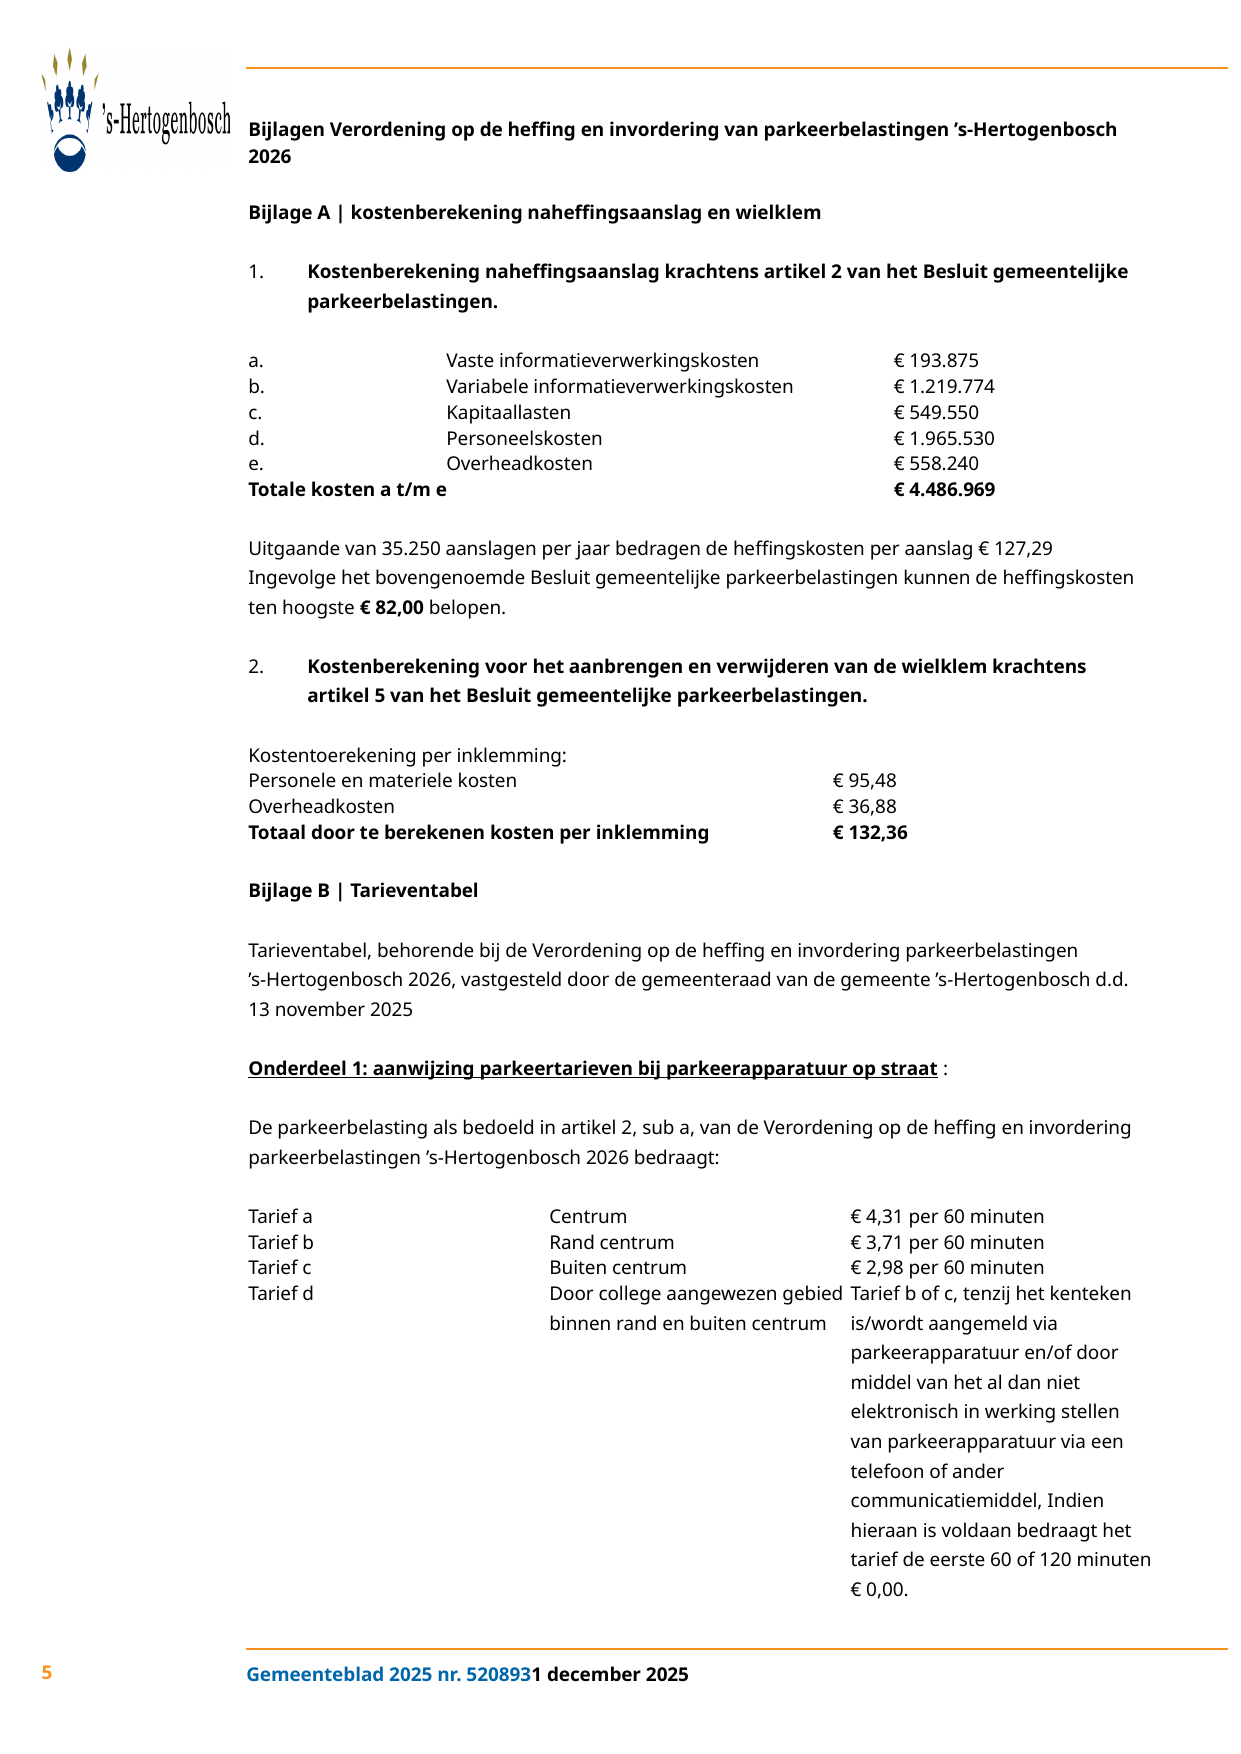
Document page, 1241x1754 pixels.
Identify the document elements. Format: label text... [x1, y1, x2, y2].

table_cell € 36,88 [833, 793, 1152, 819]
table_header Tarief a [248, 1203, 549, 1229]
table_cell Overheadkosten [248, 793, 833, 819]
table_cell € 549.550 [894, 399, 1152, 425]
table_cell Personeelskosten [446, 425, 893, 450]
table_cell c. [248, 399, 446, 425]
table_cell € 558.240 [894, 450, 1152, 476]
text Tarieventabel, behorende bij de Verordening op de heffing en invordering parkeerbelastingen [248, 937, 1152, 962]
table_header Kostentoerekening per inklemming: [248, 742, 1152, 768]
table_cell Personele en materiele kosten [248, 768, 833, 793]
table_cell Tarief b [248, 1229, 549, 1254]
table_cell Rand centrum [549, 1229, 850, 1254]
table_header a. [248, 348, 446, 373]
table_cell Totale kosten a t/m e [248, 476, 893, 502]
table_cell € 1.965.530 [894, 425, 1152, 450]
table_header € 193.875 [894, 348, 1152, 373]
table_cell Totaal door te berekenen kosten per inklemming [248, 819, 833, 845]
table_cell € 95,48 [833, 768, 1152, 793]
table_header € 4,31 per 60 minuten [850, 1203, 1152, 1229]
table_cell b. [248, 373, 446, 399]
table_cell e. [248, 450, 446, 476]
table_cell € 132,36 [833, 819, 1152, 845]
text Ingevolge het bovengenoemde Besluit gemeentelijke parkeerbelastingen kunnen de heffingskosten ten hoogste € 82,00 belopen. [248, 564, 1152, 619]
picture [41, 47, 231, 172]
table_header Centrum [549, 1203, 850, 1229]
text Onderdeel 1: aanwijzing parkeertarieven bij parkeerapparatuur op straat : [248, 1055, 1152, 1081]
table_cell € 4.486.969 [894, 476, 1152, 502]
table_cell Tarief c [248, 1255, 549, 1280]
list Kostenberekening voor het aanbrengen en verwijderen van de wielklem krachtens artikel 5 van het Besluit gemeentelijke parkeerbelastingen. [248, 653, 1152, 708]
text Bijlagen Verordening op de heffing en invordering van parkeerbelastingen ’s-Hertogenbosch 2026 [248, 116, 1152, 170]
table_cell Kapitaallasten [446, 399, 893, 425]
table_cell d. [248, 425, 446, 450]
table_cell Overheadkosten [446, 450, 893, 476]
table_header Vaste informatieverwerkingskosten [446, 348, 893, 373]
table_cell € 2,98 per 60 minuten [850, 1255, 1152, 1280]
text ’s-Hertogenbosch 2026, vastgesteld door de gemeenteraad van de gemeente ’s-Hertogenbosch d.d. 13 november 2025 [248, 966, 1152, 1022]
table_cell Variabele informatieverwerkingskosten [446, 373, 893, 399]
table_cell Door college aangewezen gebied binnen rand en buiten centrum [549, 1280, 850, 1602]
text De parkeerbelasting als bedoeld in artikel 2, sub a, van de Verordening op de heffing en invordering parkeerbelastingen ’s-Hertogenbosch 2026 bedraagt: [248, 1114, 1152, 1169]
table_cell € 3,71 per 60 minuten [850, 1229, 1152, 1254]
text Uitgaande van 35.250 aanslagen per jaar bedragen de heffingskosten per aanslag € 127,29 [248, 535, 1152, 560]
table_cell Tarief d [248, 1280, 549, 1602]
text Bijlage A | kostenberekening naheffingsaanslag en wielklem [248, 199, 1152, 225]
text Bijlage B | Tarieventabel [248, 878, 1152, 903]
table_cell Tarief b of c, tenzij het kenteken is/wordt aangemeld via parkeerapparatuur en/of door middel van het al dan niet elektronisch in werking stellen van parkeerapparatuur via een telefoon of ander communicatiemiddel, Indien hieraan is voldaan bedraagt het tarief de eerste 60 of 120 minuten € 0,00. [850, 1280, 1152, 1602]
table_cell Buiten centrum [549, 1255, 850, 1280]
table_cell € 1.219.774 [894, 373, 1152, 399]
list Kostenberekening naheffingsaanslag krachtens artikel 2 van het Besluit gemeentelijke parkeerbelastingen. [248, 259, 1152, 314]
